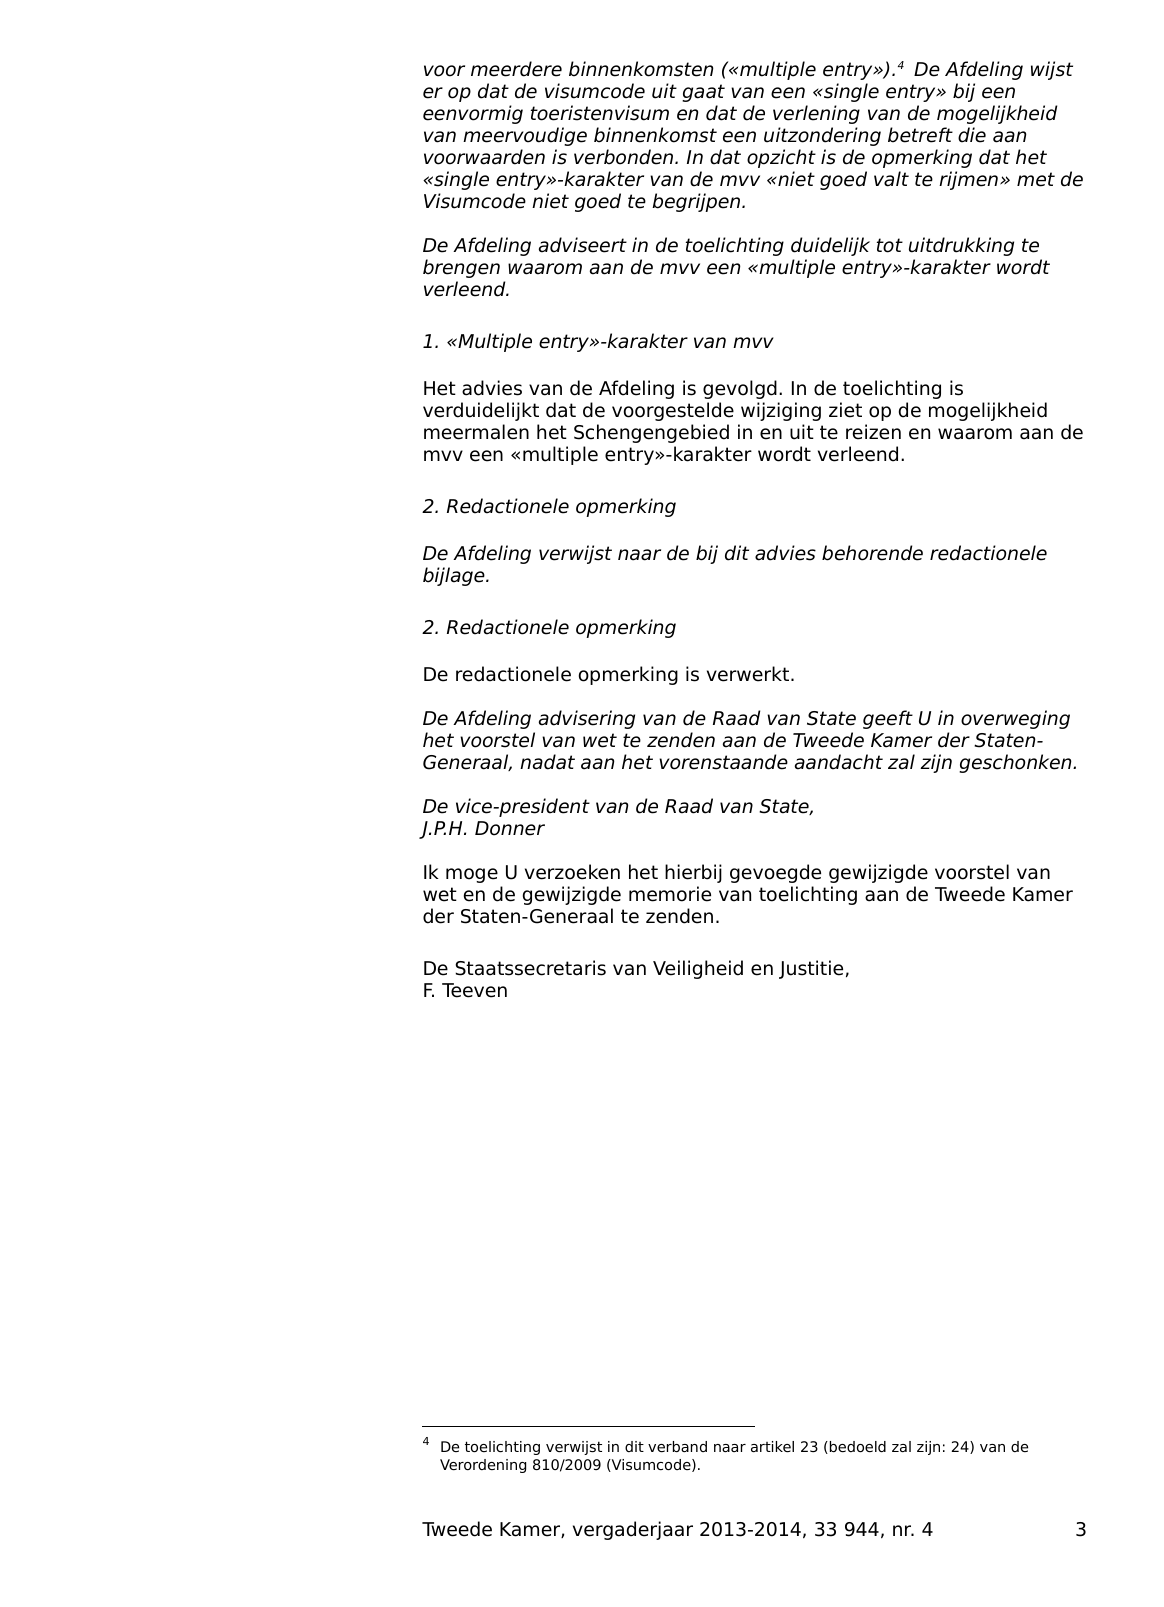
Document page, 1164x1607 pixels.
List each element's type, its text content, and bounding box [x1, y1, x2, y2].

text De Afdeling adviseert in de toelichting duidelijk tot uitdrukking te brengen waarom aan de mvv een «multiple entry»-karakter wordt verleend. [422, 235, 1087, 301]
text De toelichting verwijst in dit verband naar artikel 23 (bedoeld zal zijn: 24) van de Verordening 810/2009 (Visumcode). [422, 1435, 1087, 1474]
text De redactionele opmerking is verwerkt. [422, 664, 1087, 686]
subtitle 1. «Multiple entry»-karakter van mvv [422, 331, 1087, 353]
text Het advies van de Afdeling is gevolgd. In de toelichting is verduidelijkt dat de voorgestelde wijziging ziet op de mogelijkheid meermalen het Schengengebied in en uit te reizen en waarom aan de mvv een «multiple entry»-karakter wordt verleend. [422, 378, 1087, 466]
subtitle 2. Redactionele opmerking [422, 496, 1087, 518]
text J.P.H. Donner [422, 818, 1087, 840]
text De Afdeling advisering van de Raad van State geeft U in overweging het voorstel van wet te zenden aan de Tweede Kamer der Staten-Generaal, nadat aan het vorenstaande aandacht zal zijn geschonken. [422, 708, 1087, 774]
text De Afdeling verwijst naar de bij dit advies behorende redactionele bijlage. [422, 543, 1087, 587]
subtitle 2. Redactionele opmerking [422, 617, 1087, 639]
text De vice-president van de Raad van State, [422, 796, 1087, 818]
text voor meerdere binnenkomsten («multiple entry»). De Afdeling wijst er op dat de visumcode uit gaat van een «single entry» bij een eenvormig toeristenvisum en dat de verlening van de mogelijkheid van meervoudige binnenkomst een uitzondering betreft die aan voorwaarden is verbonden. In dat opzicht is de opmerking dat het «single entry»-karakter van de mvv «niet goed valt te rijmen» met de Visumcode niet goed te begrijpen. [422, 59, 1087, 213]
text Ik moge U verzoeken het hierbij gevoegde gewijzigde voorstel van wet en de gewijzigde memorie van toelichting aan de Tweede Kamer der Staten-Generaal te zenden. [422, 862, 1087, 928]
text De Staatssecretaris van Veiligheid en Justitie, F. Teeven [422, 958, 1087, 1002]
